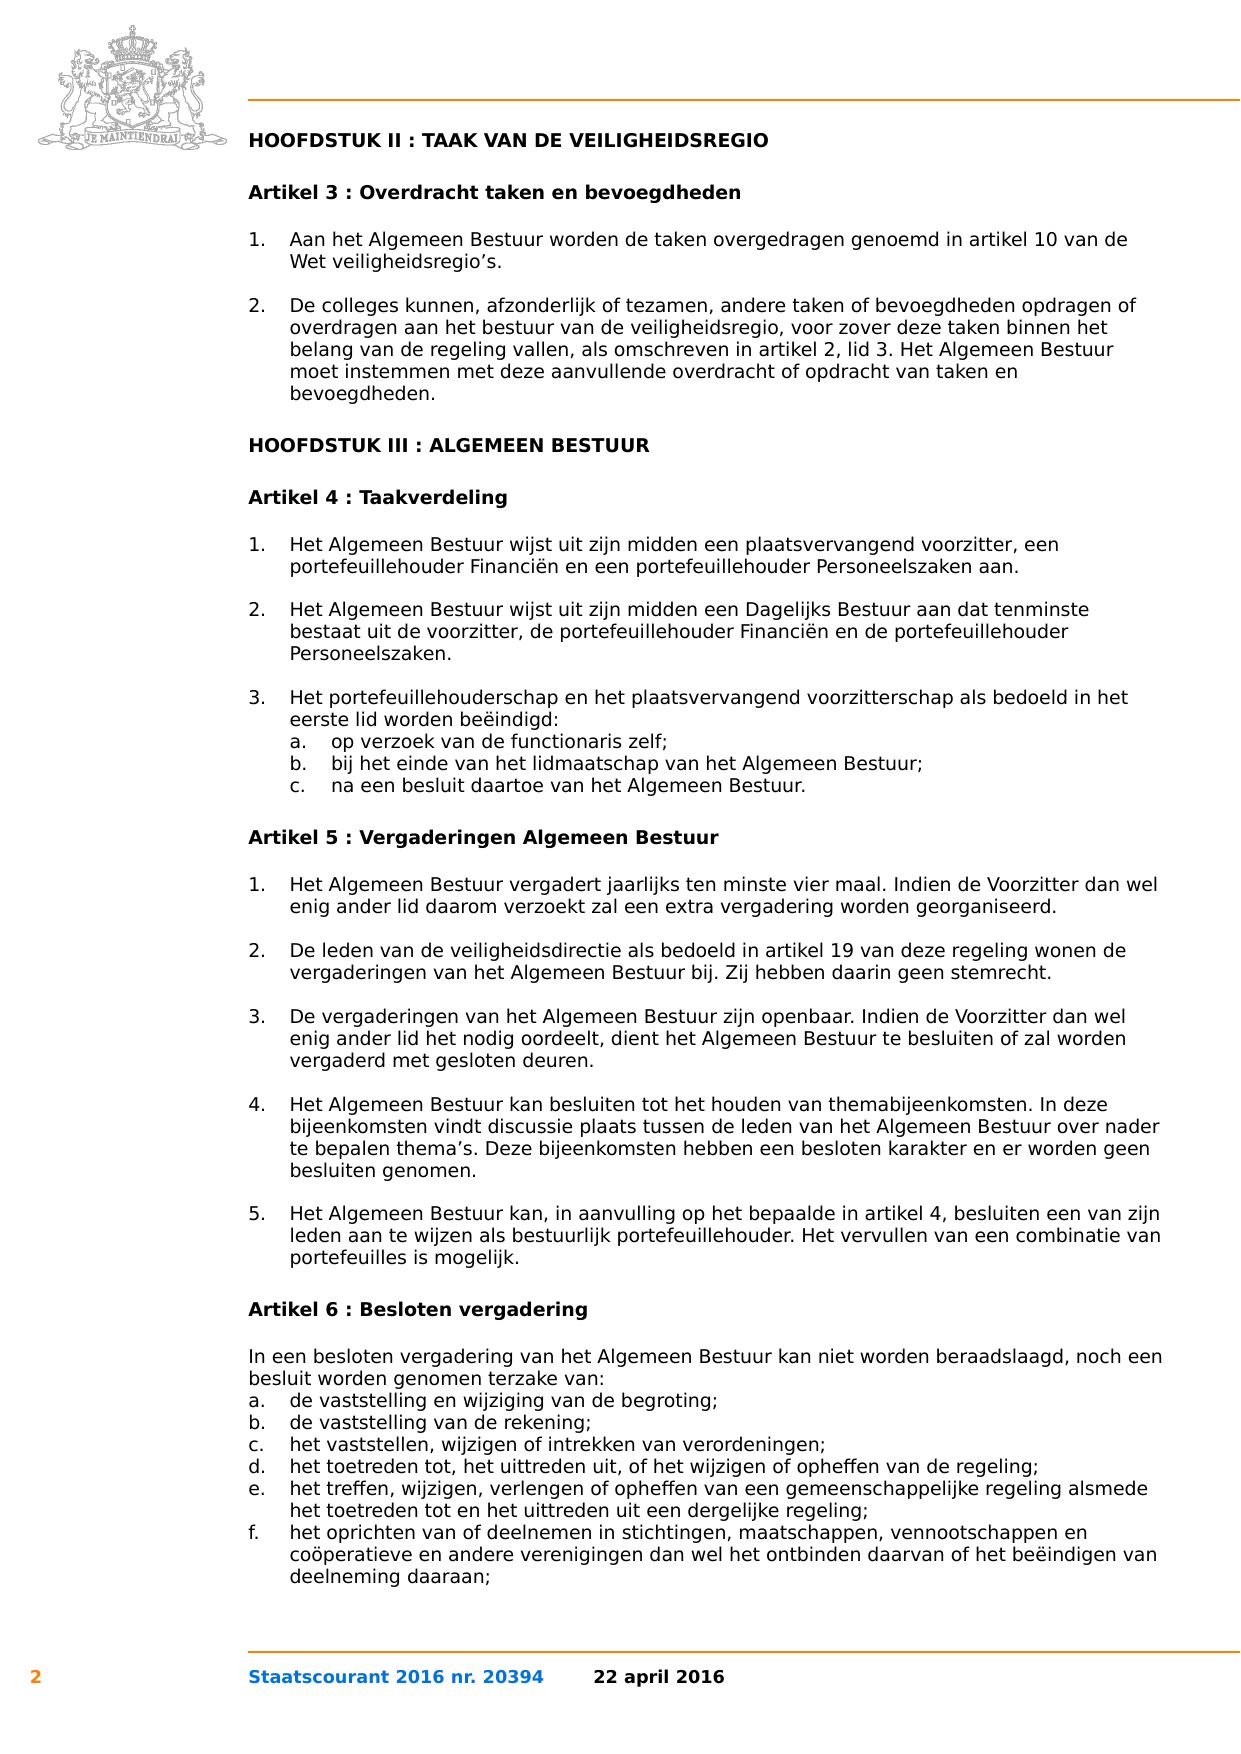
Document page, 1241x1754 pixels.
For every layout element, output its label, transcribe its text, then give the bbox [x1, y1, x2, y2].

text e. het treffen, wijzigen, verlengen of opheffen van een gemeenschappelijke regeling alsmede het toetreden tot en het uittreden uit een dergelijke regeling; [248, 1478, 1163, 1522]
subtitle Artikel 6 : Besloten vergadering [248, 1299, 1163, 1321]
subtitle Artikel 3 : Overdracht taken en bevoegdheden [248, 182, 1163, 204]
subtitle HOOFDSTUK III : ALGEMEEN BESTUUR [248, 434, 1163, 457]
text 5. Het Algemeen Bestuur kan, in aanvulling op het bepaalde in artikel 4, besluiten een van zijn leden aan te wijzen als bestuurlijk portefeuillehouder. Het vervullen van een combinatie van portefeuilles is mogelijk. [248, 1203, 1163, 1269]
picture [38, 25, 227, 150]
text 3. De vergaderingen van het Algemeen Bestuur zijn openbaar. Indien de Voorzitter dan wel enig ander lid het nodig oordeelt, dient het Algemeen Bestuur te besluiten of zal worden vergaderd met gesloten deuren. [248, 1006, 1163, 1072]
text c. na een besluit daartoe van het Algemeen Bestuur. [289, 775, 1163, 797]
text a. de vaststelling en wijziging van de begroting; [248, 1390, 1163, 1412]
subtitle HOOFDSTUK II : TAAK VAN DE VEILIGHEIDSREGIO [248, 130, 1163, 152]
text a. op verzoek van de functionaris zelf; [289, 731, 1163, 753]
text 2. De leden van de veiligheidsdirectie als bedoeld in artikel 19 van deze regeling wonen de vergaderingen van het Algemeen Bestuur bij. Zij hebben daarin geen stemrecht. [248, 940, 1163, 984]
text d. het toetreden tot, het uittreden uit, of het wijzigen of opheffen van de regeling; [248, 1456, 1163, 1478]
text b. bij het einde van het lidmaatschap van het Algemeen Bestuur; [289, 753, 1163, 775]
text b. de vaststelling van de rekening; [248, 1412, 1163, 1434]
text f. het oprichten van of deelnemen in stichtingen, maatschappen, vennootschappen en coöperatieve en andere verenigingen dan wel het ontbinden daarvan of het beëindigen van deelneming daaraan; [248, 1522, 1163, 1588]
text 3. Het portefeuillehouderschap en het plaatsvervangend voorzitterschap als bedoeld in het eerste lid worden beëindigd: [248, 687, 1163, 731]
text 4. Het Algemeen Bestuur kan besluiten tot het houden van themabijeenkomsten. In deze bijeenkomsten vindt discussie plaats tussen de leden van het Algemeen Bestuur over nader te bepalen thema’s. Deze bijeenkomsten hebben een besloten karakter en er worden geen besluiten genomen. [248, 1093, 1163, 1181]
text 2. Het Algemeen Bestuur wijst uit zijn midden een Dagelijks Bestuur aan dat tenminste bestaat uit de voorzitter, de portefeuillehouder Financiën en de portefeuillehouder Personeelszaken. [248, 599, 1163, 665]
text 1. Het Algemeen Bestuur wijst uit zijn midden een plaatsvervangend voorzitter, een portefeuillehouder Financiën en een portefeuillehouder Personeelszaken aan. [248, 533, 1163, 577]
text c. het vaststellen, wijzigen of intrekken van verordeningen; [248, 1434, 1163, 1456]
text 2. De colleges kunnen, afzonderlijk of tezamen, andere taken of bevoegdheden opdragen of overdragen aan het bestuur van de veiligheidsregio, voor zover deze taken binnen het belang van de regeling vallen, als omschreven in artikel 2, lid 3. Het Algemeen Bestuur moet instemmen met deze aanvullende overdracht of opdracht van taken en bevoegdheden. [248, 295, 1163, 404]
text 1. Het Algemeen Bestuur vergadert jaarlijks ten minste vier maal. Indien de Voorzitter dan wel enig ander lid daarom verzoekt zal een extra vergadering worden georganiseerd. [248, 874, 1163, 918]
subtitle Artikel 4 : Taakverdeling [248, 487, 1163, 508]
text In een besloten vergadering van het Algemeen Bestuur kan niet worden beraadslaagd, noch een besluit worden genomen terzake van: [248, 1346, 1163, 1390]
subtitle Artikel 5 : Vergaderingen Algemeen Bestuur [248, 827, 1163, 849]
text 1. Aan het Algemeen Bestuur worden de taken overgedragen genoemd in artikel 10 van de Wet veiligheidsregio’s. [248, 229, 1163, 273]
